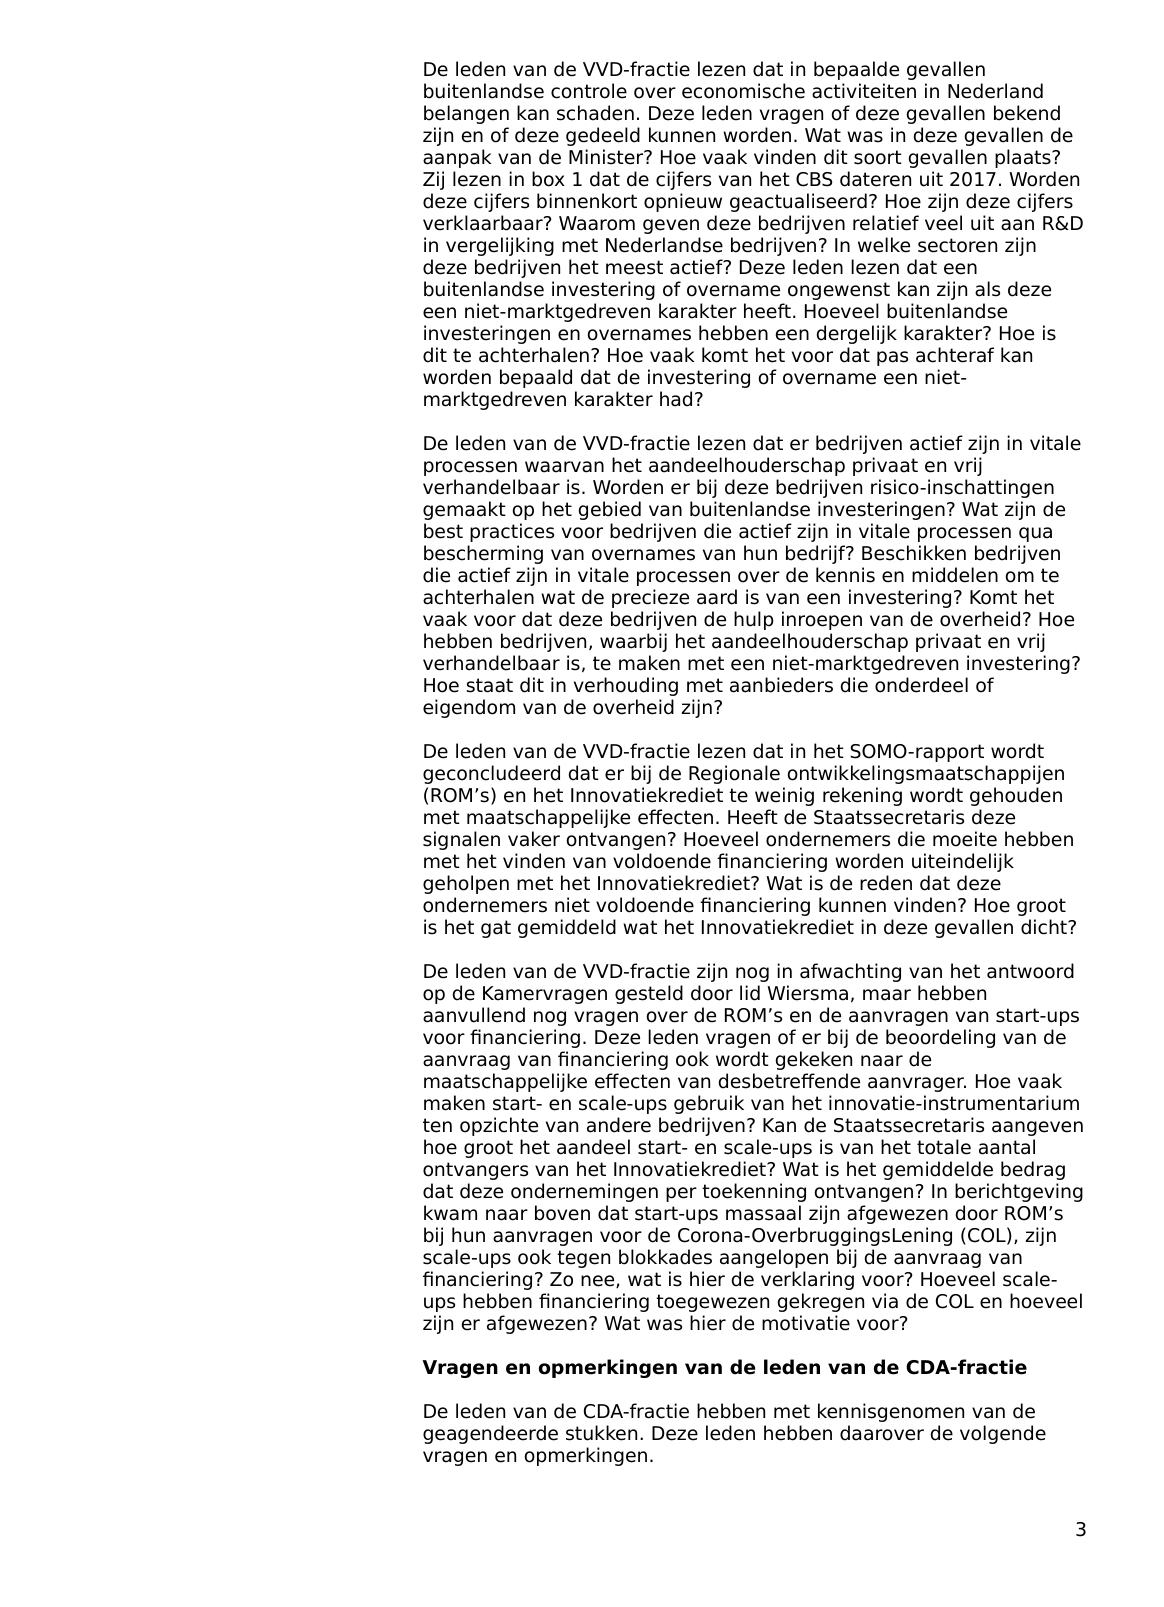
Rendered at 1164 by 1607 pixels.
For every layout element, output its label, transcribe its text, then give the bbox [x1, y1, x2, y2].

text De leden van de CDA-fractie hebben met kennisgenomen van de geagendeerde stukken. Deze leden hebben daarover de volgende vragen en opmerkingen. [422, 1401, 1087, 1467]
subtitle Vragen en opmerkingen van de leden van de CDA-fractie [422, 1357, 1087, 1379]
text De leden van de VVD-fractie zijn nog in afwachting van het antwoord op de Kamervragen gesteld door lid Wiersma, maar hebben aanvullend nog vragen over de ROM’s en de aanvragen van start-ups voor financiering. Deze leden vragen of er bij de beoordeling van de aanvraag van financiering ook wordt gekeken naar de maatschappelijke effecten van desbetreffende aanvrager. Hoe vaak maken start- en scale-ups gebruik van het innovatie-instrumentarium ten opzichte van andere bedrijven? Kan de Staatssecretaris aangeven hoe groot het aandeel start- en scale-ups is van het totale aantal ontvangers van het Innovatiekrediet? Wat is het gemiddelde bedrag dat deze ondernemingen per toekenning ontvangen? In berichtgeving kwam naar boven dat start-ups massaal zijn afgewezen door ROM’s bij hun aanvragen voor de Corona-OverbruggingsLening (COL), zijn scale-ups ook tegen blokkades aangelopen bij de aanvraag van financiering? Zo nee, wat is hier de verklaring voor? Hoeveel scale-ups hebben financiering toegewezen gekregen via de COL en hoeveel zijn er afgewezen? Wat was hier de motivatie voor? [422, 961, 1087, 1334]
text De leden van de VVD-fractie lezen dat in het SOMO-rapport wordt geconcludeerd dat er bij de Regionale ontwikkelingsmaatschappijen (ROM’s) en het Innovatiekrediet te weinig rekening wordt gehouden met maatschappelijke effecten. Heeft de Staatssecretaris deze signalen vaker ontvangen? Hoeveel ondernemers die moeite hebben met het vinden van voldoende financiering worden uiteindelijk geholpen met het Innovatiekrediet? Wat is de reden dat deze ondernemers niet voldoende financiering kunnen vinden? Hoe groot is het gat gemiddeld wat het Innovatiekrediet in deze gevallen dicht? [422, 741, 1087, 939]
text De leden van de VVD-fractie lezen dat er bedrijven actief zijn in vitale processen waarvan het aandeelhouderschap privaat en vrij verhandelbaar is. Worden er bij deze bedrijven risico-inschattingen gemaakt op het gebied van buitenlandse investeringen? Wat zijn de best practices voor bedrijven die actief zijn in vitale processen qua bescherming van overnames van hun bedrijf? Beschikken bedrijven die actief zijn in vitale processen over de kennis en middelen om te achterhalen wat de precieze aard is van een investering? Komt het vaak voor dat deze bedrijven de hulp inroepen van de overheid? Hoe hebben bedrijven, waarbij het aandeelhouderschap privaat en vrij verhandelbaar is, te maken met een niet-marktgedreven investering? Hoe staat dit in verhouding met aanbieders die onderdeel of eigendom van de overheid zijn? [422, 433, 1087, 719]
text De leden van de VVD-fractie lezen dat in bepaalde gevallen buitenlandse controle over economische activiteiten in Nederland belangen kan schaden. Deze leden vragen of deze gevallen bekend zijn en of deze gedeeld kunnen worden. Wat was in deze gevallen de aanpak van de Minister? Hoe vaak vinden dit soort gevallen plaats? Zij lezen in box 1 dat de cijfers van het CBS dateren uit 2017. Worden deze cijfers binnenkort opnieuw geactualiseerd? Hoe zijn deze cijfers verklaarbaar? Waarom geven deze bedrijven relatief veel uit aan R&D in vergelijking met Nederlandse bedrijven? In welke sectoren zijn deze bedrijven het meest actief? Deze leden lezen dat een buitenlandse investering of overname ongewenst kan zijn als deze een niet-marktgedreven karakter heeft. Hoeveel buitenlandse investeringen en overnames hebben een dergelijk karakter? Hoe is dit te achterhalen? Hoe vaak komt het voor dat pas achteraf kan worden bepaald dat de investering of overname een niet-marktgedreven karakter had? [422, 59, 1087, 411]
